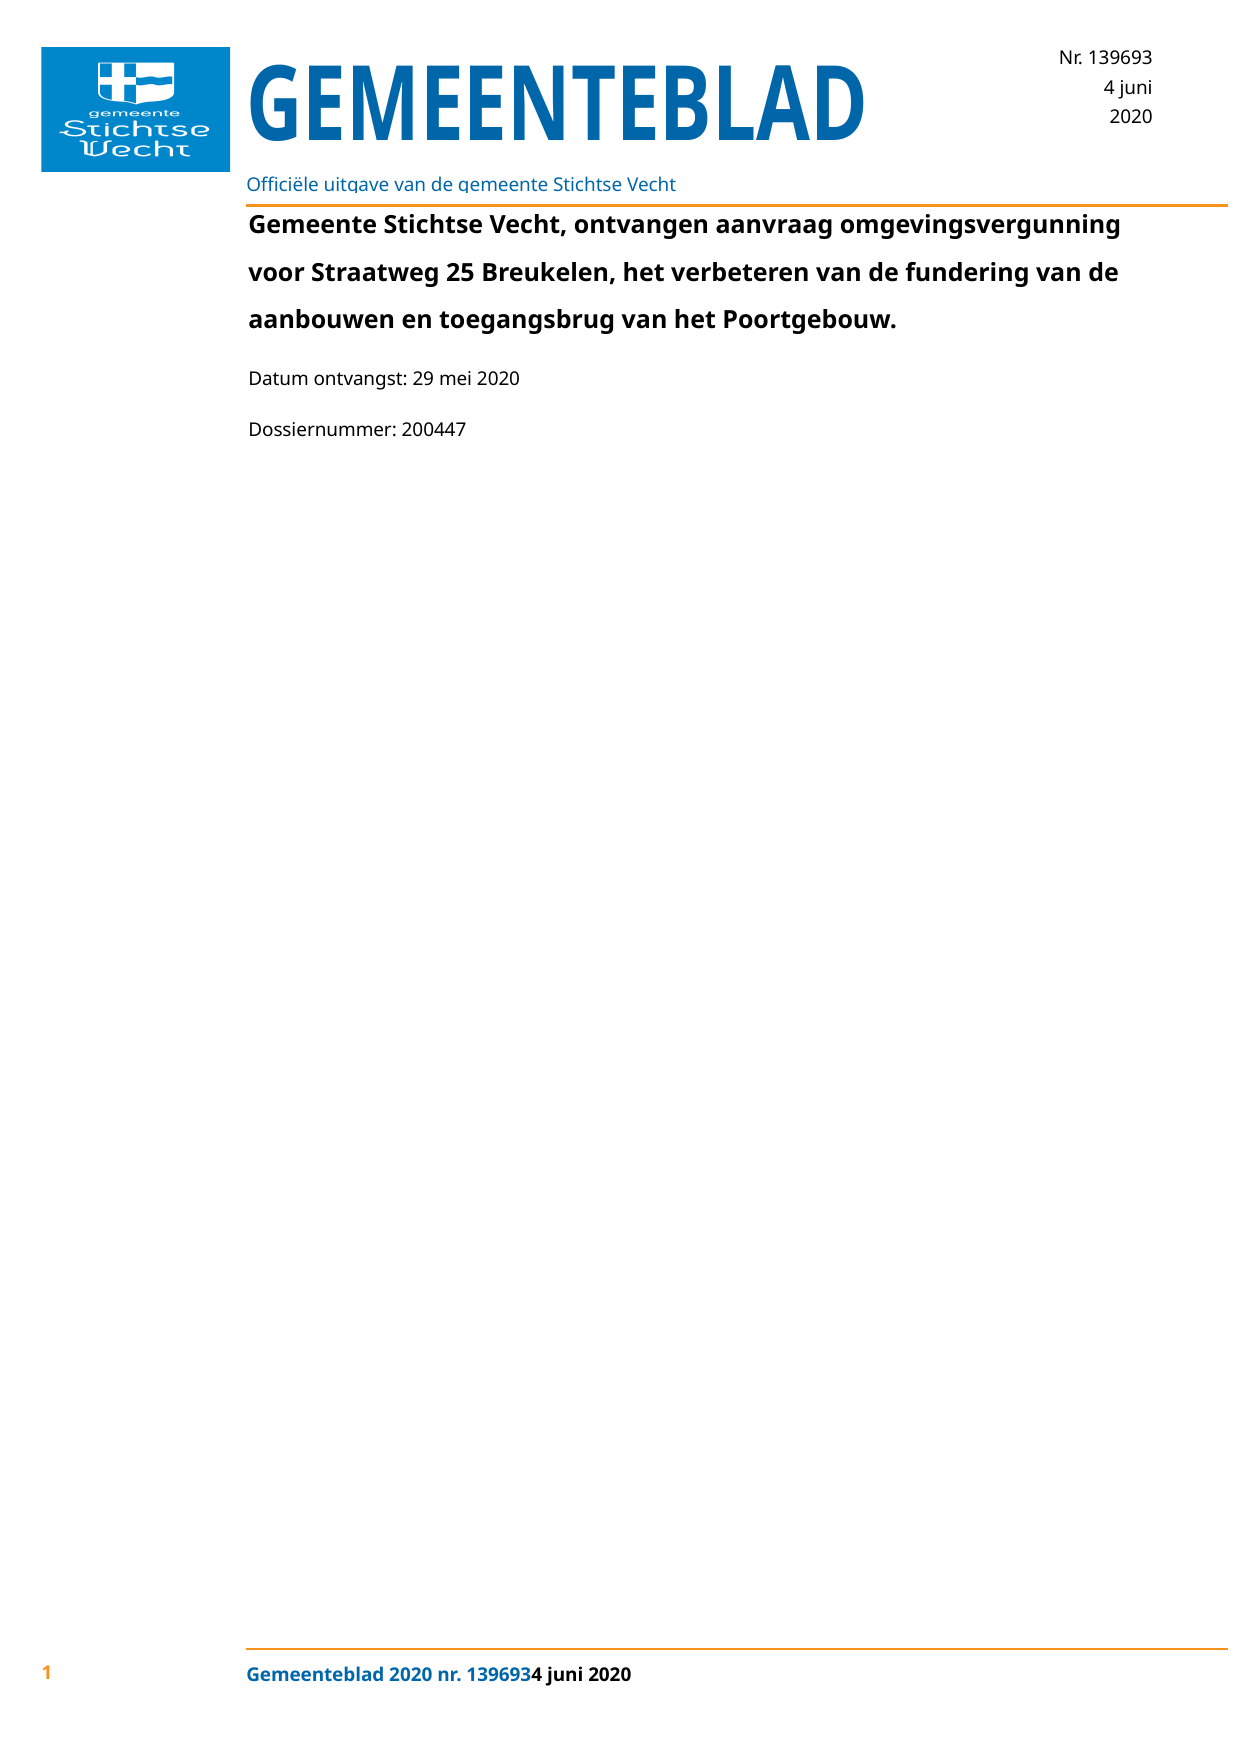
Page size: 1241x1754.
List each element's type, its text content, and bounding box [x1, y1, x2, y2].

picture [137, 63, 174, 103]
text Datum ontvangst: 29 mei 2020 [248, 366, 1152, 391]
picture [99, 63, 135, 101]
text Dossiernummer: 200447 [248, 416, 1152, 442]
text Gemeente Stichtse Vecht, ontvangen aanvraag omgevingsvergunning voor Straatweg 25 Breukelen, het verbeteren van de fundering van de aanbouwen en toegangsbrug van het Poortgebouw. [248, 207, 1152, 336]
